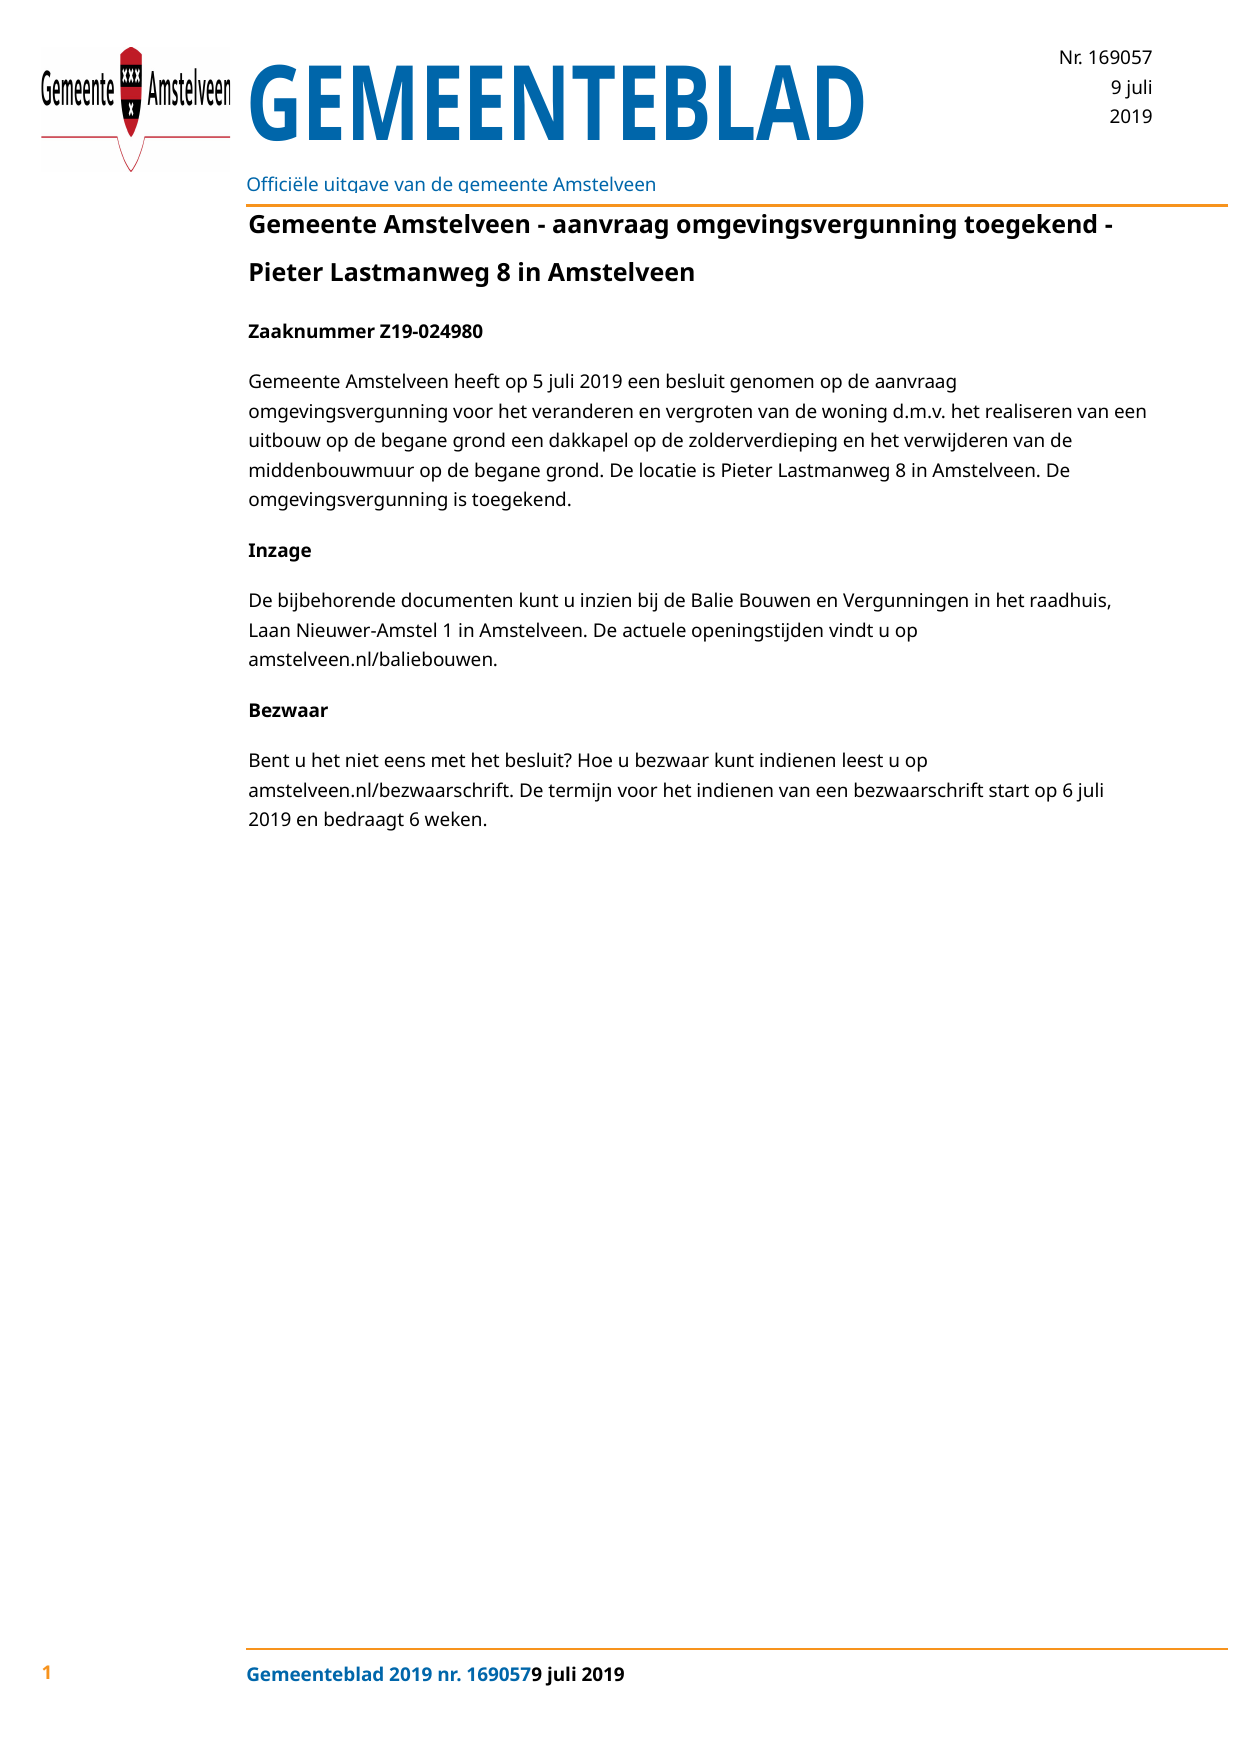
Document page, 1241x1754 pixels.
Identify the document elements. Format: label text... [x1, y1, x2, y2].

text Zaaknummer Z19-024980 [248, 318, 1152, 344]
text Bezwaar [248, 697, 1152, 723]
picture [41, 47, 231, 172]
text Inzage [248, 537, 1152, 563]
text Bent u het niet eens met het besluit? Hoe u bezwaar kunt indienen leest u op amstelveen.nl/bezwaarschrift. De termijn voor het indienen van een bezwaarschrift start op 6 juli 2019 en bedraagt 6 weken. [248, 747, 1152, 832]
text De bijbehorende documenten kunt u inzien bij de Balie Bouwen en Vergunningen in het raadhuis, Laan Nieuwer-Amstel 1 in Amstelveen. De actuele openingstijden vindt u op amstelveen.nl/baliebouwen. [248, 587, 1152, 672]
text Gemeente Amstelveen heeft op 5 juli 2019 een besluit genomen op de aanvraag omgevingsvergunning voor het veranderen en vergroten van de woning d.m.v. het realiseren van een uitbouw op de begane grond een dakkapel op de zolderverdieping en het verwijderen van de middenbouwmuur op de begane grond. De locatie is Pieter Lastmanweg 8 in Amstelveen. De omgevingsvergunning is toegekend. [248, 368, 1152, 512]
text Gemeente Amstelveen - aanvraag omgevingsvergunning toegekend - Pieter Lastmanweg 8 in Amstelveen [248, 207, 1152, 288]
